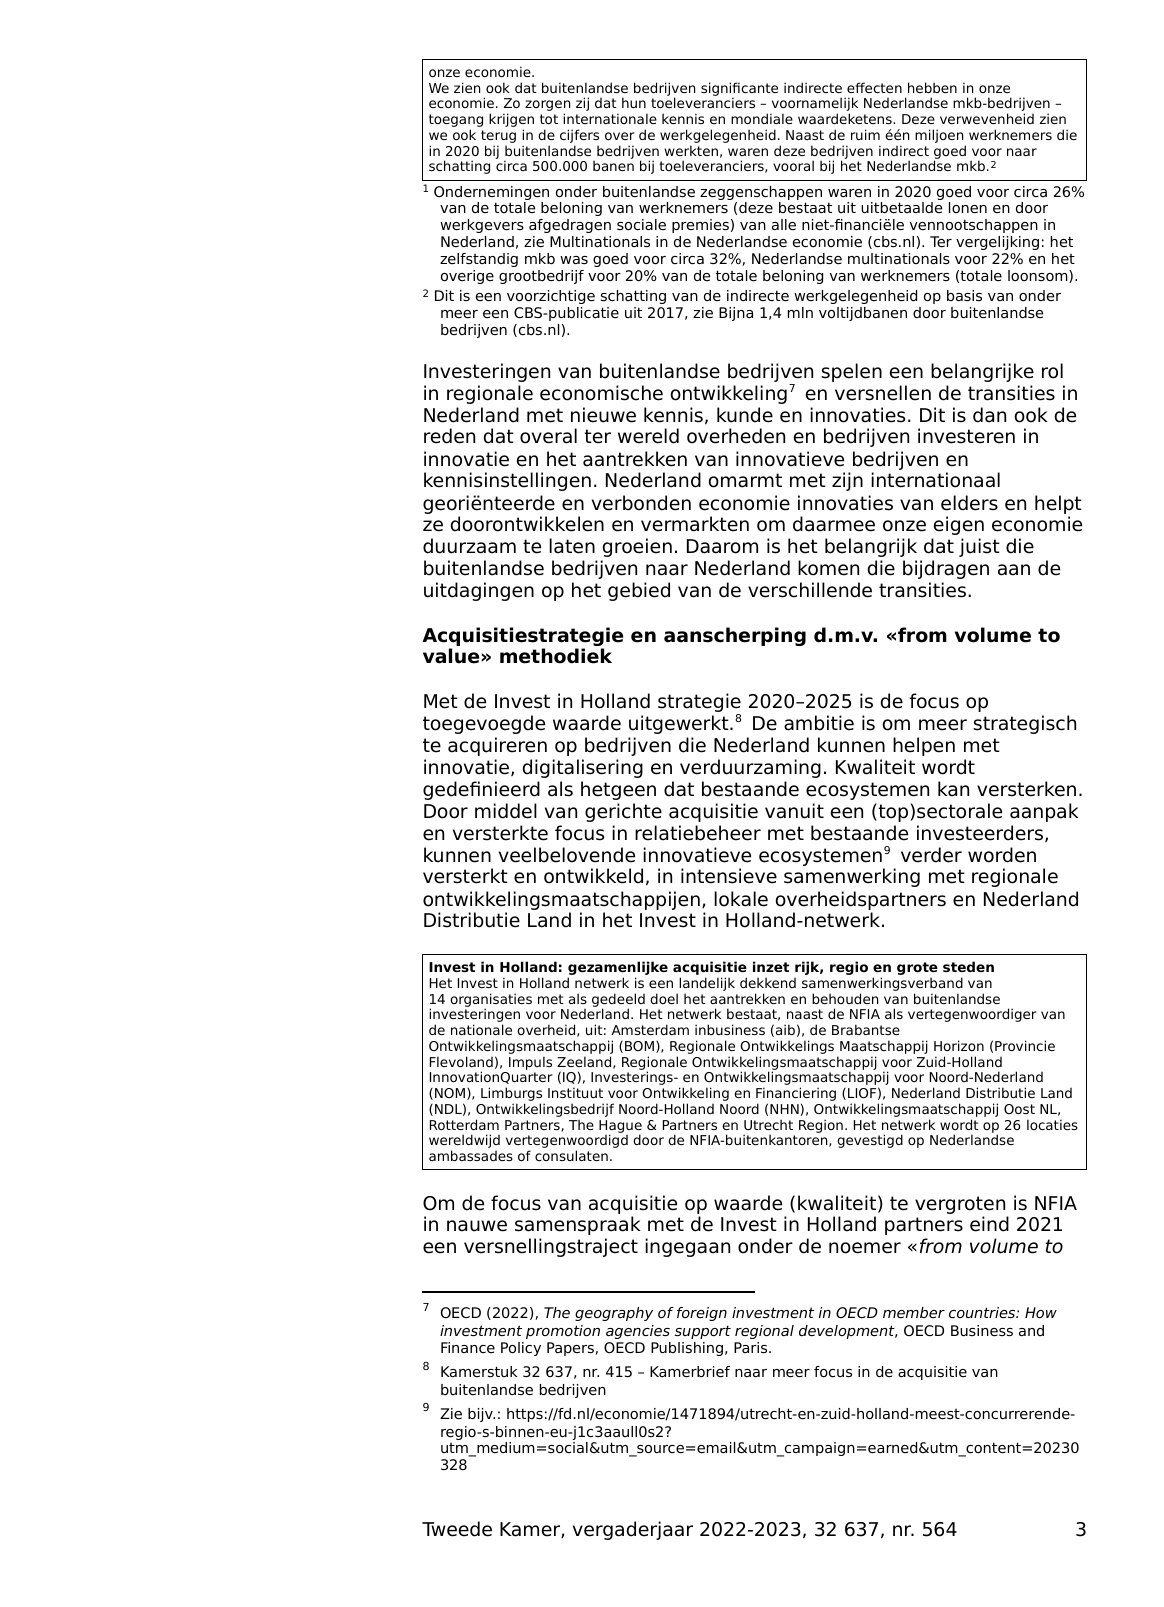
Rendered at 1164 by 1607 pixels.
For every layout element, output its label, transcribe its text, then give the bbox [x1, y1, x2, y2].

text Zie bijv.: https://fd.nl/economie/1471894/utrecht-en-zuid-holland-meest-concurrerende-regio-s-binnen-eu-j1c3aaull0s2?utm_medium=social&utm_source=email&utm_campaign=earned&utm_content=20230328 [422, 1402, 1087, 1474]
subtitle Acquisitiestrategie en aanscherping d.m.v. «from volume to value» methodiek [422, 624, 1087, 668]
table_header onze economie. We zien ook dat buitenlandse bedrijven significante indirecte effecten hebben in onze economie. Zo zorgen zij dat hun toeleveranciers – voornamelijk Nederlandse mkb-bedrijven – toegang krijgen tot internationale kennis en mondiale waardeketens. Deze verwevenheid zien we ook terug in de cijfers over de werkgelegenheid. Naast de ruim één miljoen werknemers die in 2020 bij buitenlandse bedrijven werkten, waren deze bedrijven indirect goed voor naar schatting circa 500.000 banen bij toeleveranciers, vooral bij het Nederlandse mkb.2 [423, 60, 1086, 179]
text Om de focus van acquisitie op waarde (kwaliteit) te vergroten is NFIA in nauwe samenspraak met de Invest in Holland partners eind 2021 een versnellingstraject ingegaan onder de noemer «from volume to [422, 1192, 1087, 1258]
text Met de Invest in Holland strategie 2020–2025 is de focus op toegevoegde waarde uitgewerkt. De ambitie is om meer strategisch te acquireren op bedrijven die Nederland kunnen helpen met innovatie, digitalisering en verduurzaming. Kwaliteit wordt gedefinieerd als hetgeen dat bestaande ecosystemen kan versterken. Door middel van gerichte acquisitie vanuit een (top)sectorale aanpak en versterkte focus in relatiebeheer met bestaande investeerders, kunnen veelbelovende innovatieve ecosystemen verder worden versterkt en ontwikkeld, in intensieve samenwerking met regionale ontwikkelingsmaatschappijen, lokale overheidspartners en Nederland Distributie Land in het Invest in Holland-netwerk. [422, 691, 1087, 932]
table_header Invest in Holland: gezamenlijke acquisitie inzet rijk, regio en grote steden Het Invest in Holland netwerk is een landelijk dekkend samenwerkingsverband van 14 organisaties met als gedeeld doel het aantrekken en behouden van buitenlandse investeringen voor Nederland. Het netwerk bestaat, naast de NFIA als vertegenwoordiger van de nationale overheid, uit: Amsterdam inbusiness (aib), de Brabantse Ontwikkelingsmaatschappij (BOM), Regionale Ontwikkelings Maatschappij Horizon (Provincie Flevoland), Impuls Zeeland, Regionale Ontwikkelingsmaatschappij voor Zuid-Holland InnovationQuarter (IQ), Investerings- en Ontwikkelingsmaatschappij voor Noord-Nederland (NOM), Limburgs Instituut voor Ontwikkeling en Financiering (LIOF), Nederland Distributie Land (NDL), Ontwikkelingsbedrijf Noord-Holland Noord (NHN), Ontwikkelingsmaatschappij Oost NL, Rotterdam Partners, The Hague & Partners en Utrecht Region. Het netwerk wordt op 26 locaties wereldwijd vertegenwoordigd door de NFIA-buitenkantoren, gevestigd op Nederlandse ambassades of consulaten. [423, 955, 1086, 1169]
text Kamerstuk 32 637, nr. 415 – Kamerbrief naar meer focus in de acquisitie van buitenlandse bedrijven [422, 1360, 1087, 1399]
text Investeringen van buitenlandse bedrijven spelen een belangrijke rol in regionale economische ontwikkeling en versnellen de transities in Nederland met nieuwe kennis, kunde en innovaties. Dit is dan ook de reden dat overal ter wereld overheden en bedrijven investeren in innovatie en het aantrekken van innovatieve bedrijven en kennisinstellingen. Nederland omarmt met zijn internationaal georiënteerde en verbonden economie innovaties van elders en helpt ze doorontwikkelen en vermarkten om daarmee onze eigen economie duurzaam te laten groeien. Daarom is het belangrijk dat juist die buitenlandse bedrijven naar Nederland komen die bijdragen aan de uitdagingen op het gebied van de verschillende transities. [422, 361, 1087, 602]
text OECD (2022), The geography of foreign investment in OECD member countries: How investment promotion agencies support regional development, OECD Business and Finance Policy Papers, OECD Publishing, Paris. [422, 1301, 1087, 1357]
table_cell 1 Ondernemingen onder buitenlandse zeggenschappen waren in 2020 goed voor circa 26% van de totale beloning van werknemers (deze bestaat uit uitbetaalde lonen en door werkgevers afgedragen sociale premies) van alle niet-financiële vennootschappen in Nederland, zie Multinationals in de Nederlandse economie (cbs.nl). Ter vergelijking: het zelfstandig mkb was goed voor circa 32%, Nederlandse multinationals voor 22% en het overige grootbedrijf voor 20% van de totale beloning van werknemers (totale loonsom). 2 Dit is een voorzichtige schatting van de indirecte werkgelegenheid op basis van onder meer een CBS-publicatie uit 2017, zie Bijna 1,4 mln voltijdbanen door buitenlandse bedrijven (cbs.nl). [422, 181, 1087, 338]
